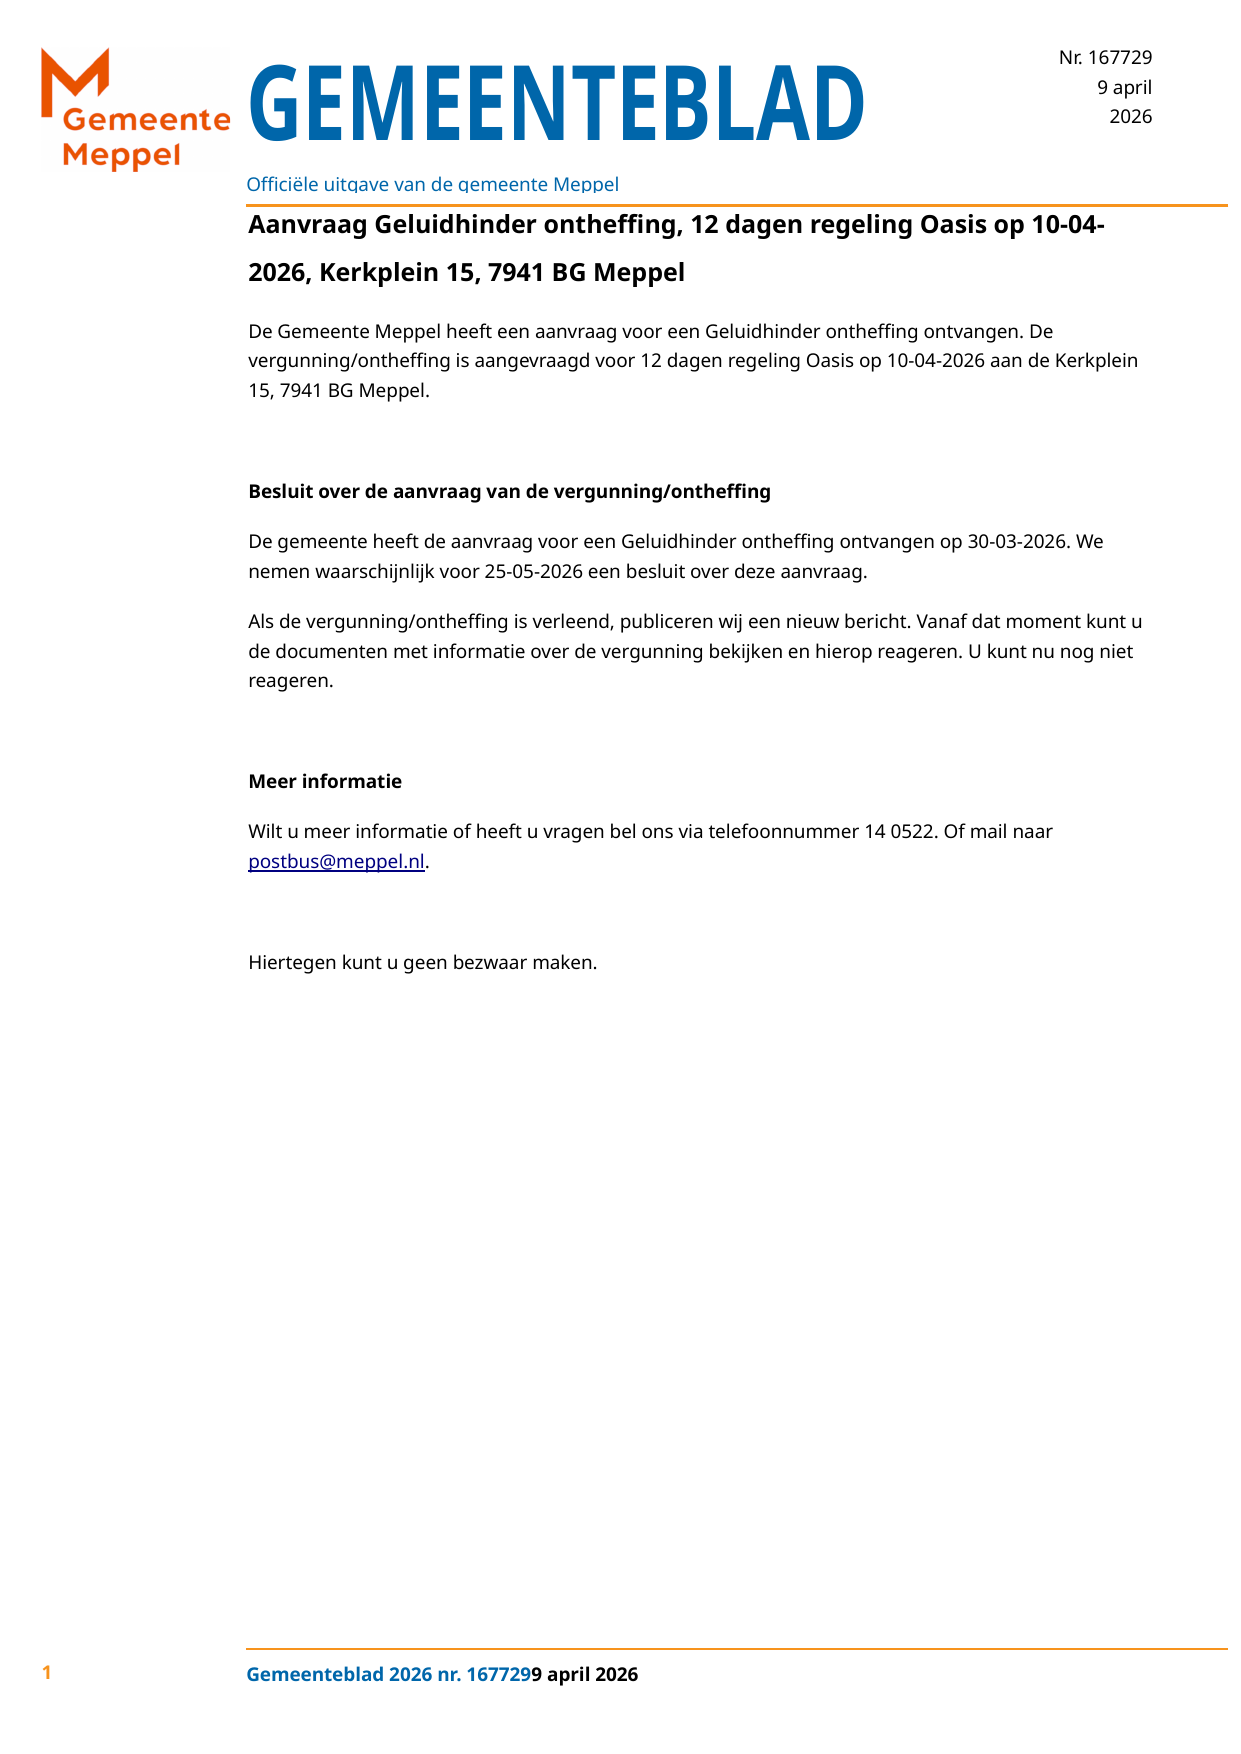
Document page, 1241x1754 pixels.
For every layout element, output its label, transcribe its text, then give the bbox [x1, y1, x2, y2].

text Aanvraag Geluidhinder ontheffing, 12 dagen regeling Oasis op 10-04-2026, Kerkplein 15, 7941 BG Meppel [248, 207, 1152, 288]
text De Gemeente Meppel heeft een aanvraag voor een Geluidhinder ontheffing ontvangen. De vergunning/ontheffing is aangevraagd voor 12 dagen regeling Oasis op 10-04-2026 aan de Kerkplein 15, 7941 BG Meppel. [248, 318, 1152, 403]
text Meer informatie [248, 768, 1152, 794]
picture [41, 47, 231, 172]
text Wilt u meer informatie of heeft u vragen bel ons via telefoonnummer 14 0522. Of mail naar postbus@meppel.nl. [248, 819, 1152, 874]
text De gemeente heeft de aanvraag voor een Geluidhinder ontheffing ontvangen op 30-03-2026. We nemen waarschijnlijk voor 25-05-2026 een besluit over deze aanvraag. [248, 528, 1152, 584]
text Besluit over de aanvraag van de vergunning/ontheffing [248, 478, 1152, 504]
text Hiertegen kunt u geen bezwaar maken. [248, 949, 1152, 975]
text Als de vergunning/ontheffing is verleend, publiceren wij een nieuw bericht. Vanaf dat moment kunt u de documenten met informatie over de vergunning bekijken en hierop reageren. U kunt nu nog niet reageren. [248, 608, 1152, 693]
